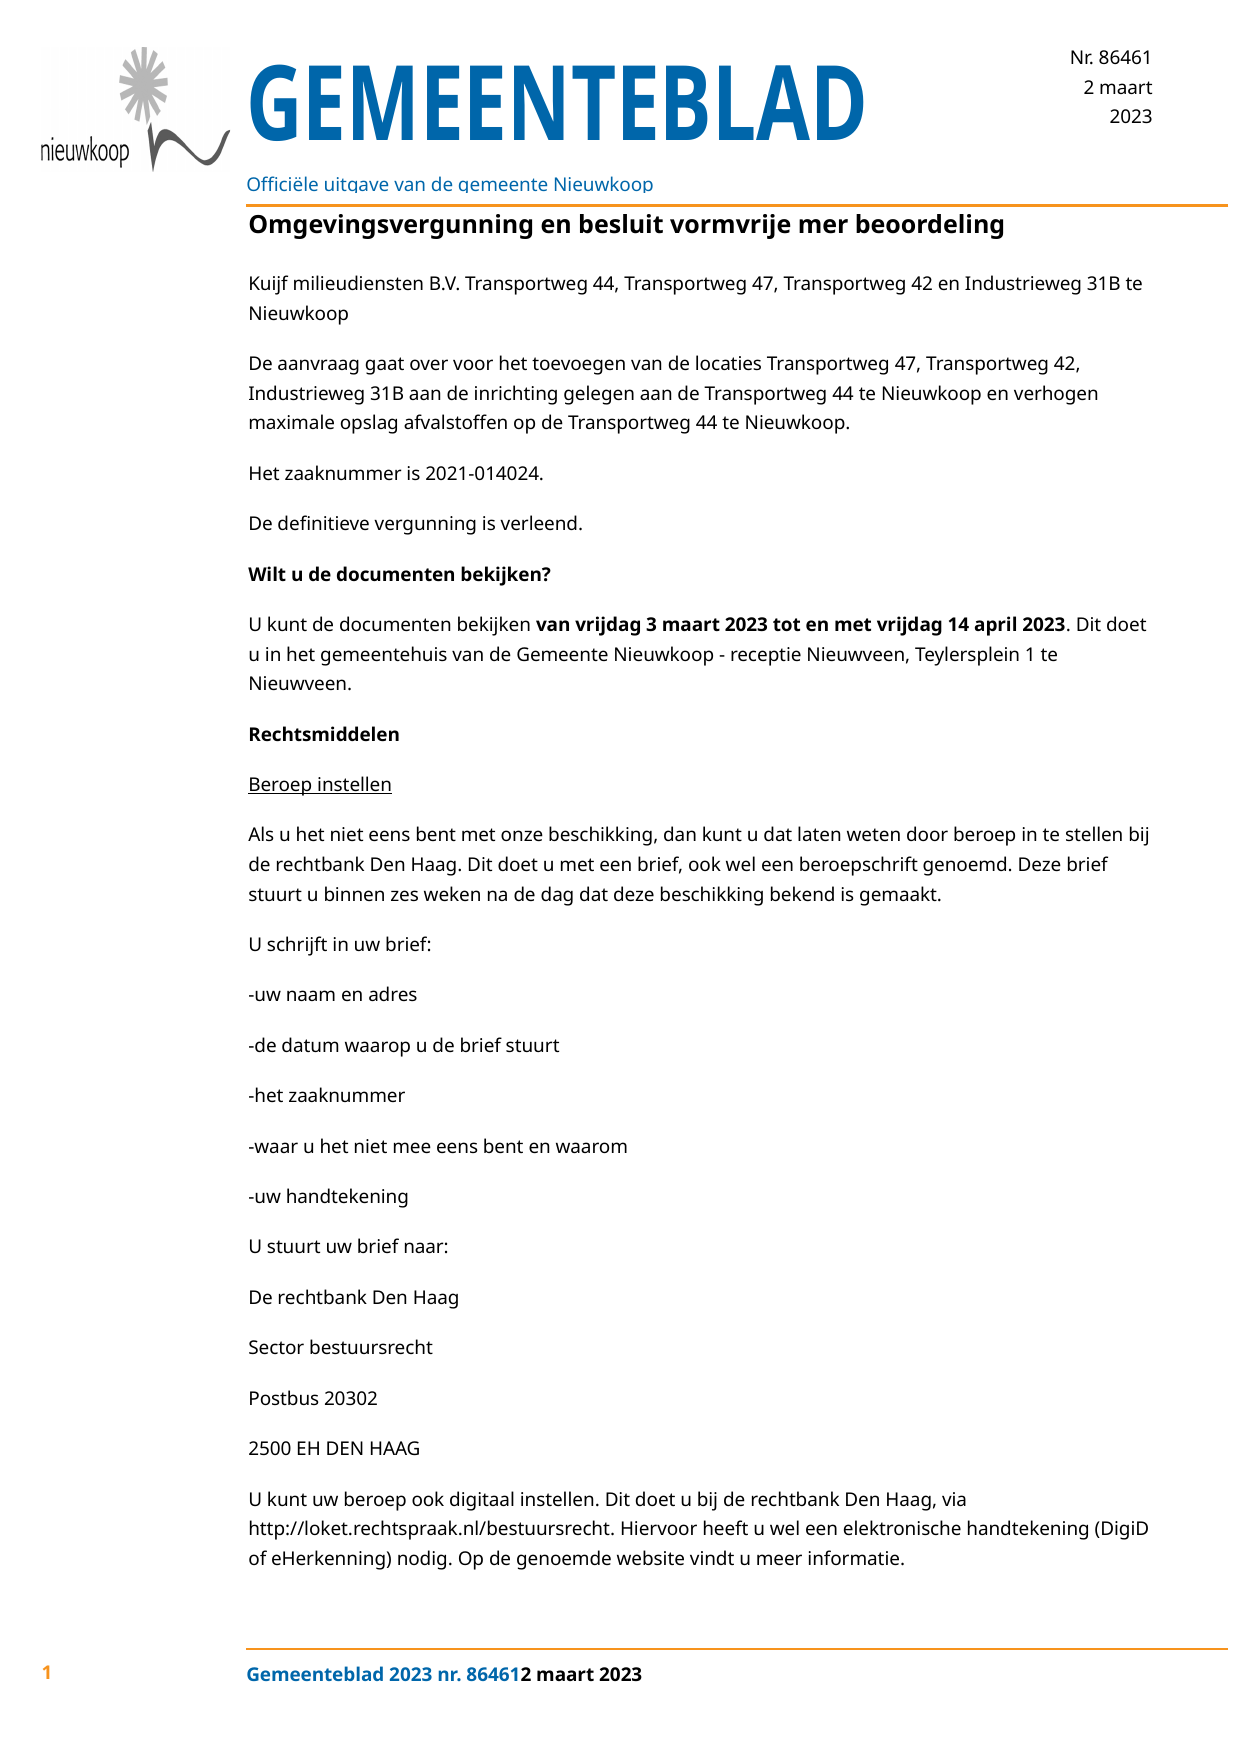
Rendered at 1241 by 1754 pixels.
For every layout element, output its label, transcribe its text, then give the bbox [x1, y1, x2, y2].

text U schrijft in uw brief: [248, 931, 1152, 957]
text De aanvraag gaat over voor het toevoegen van de locaties Transportweg 47, Transportweg 42, Industrieweg 31B aan de inrichting gelegen aan de Transportweg 44 te Nieuwkoop en verhogen maximale opslag afvalstoffen op de Transportweg 44 te Nieuwkoop. [248, 350, 1152, 435]
text Postbus 20302 [248, 1385, 1152, 1411]
picture [41, 47, 231, 172]
text Het zaaknummer is 2021-014024. [248, 460, 1152, 486]
text De definitieve vergunning is verleend. [248, 510, 1152, 536]
text U kunt uw beroep ook digitaal instellen. Dit doet u bij de rechtbank Den Haag, via http://loket.rechtspraak.nl/bestuursrecht. Hiervoor heeft u wel een elektronische handtekening (DigiD of eHerkenning) nodig. Op de genoemde website vindt u meer informatie. [248, 1486, 1152, 1571]
text Kuijf milieudiensten B.V. Transportweg 44, Transportweg 47, Transportweg 42 en Industrieweg 31B te Nieuwkoop [248, 270, 1152, 326]
text U stuurt uw brief naar: [248, 1234, 1152, 1259]
text U kunt de documenten bekijken van vrijdag 3 maart 2023 tot en met vrijdag 14 april 2023. Dit doet u in het gemeentehuis van de Gemeente Nieuwkoop - receptie Nieuwveen, Teylersplein 1 te Nieuwveen. [248, 611, 1152, 696]
text De rechtbank Den Haag [248, 1284, 1152, 1310]
text Beroep instellen [248, 771, 1152, 797]
text -uw handtekening [248, 1183, 1152, 1209]
text -uw naam en adres [248, 982, 1152, 1007]
text Sector bestuursrecht [248, 1334, 1152, 1360]
text -het zaaknummer [248, 1082, 1152, 1108]
text 2500 EH DEN HAAG [248, 1435, 1152, 1461]
text Omgevingsvergunning en besluit vormvrije mer beoordeling [248, 207, 1152, 241]
text Als u het niet eens bent met onze beschikking, dan kunt u dat laten weten door beroep in te stellen bij de rechtbank Den Haag. Dit doet u met een brief, ook wel een beroepschrift genoemd. Deze brief stuurt u binnen zes weken na de dag dat deze beschikking bekend is gemaakt. [248, 822, 1152, 906]
text -waar u het niet mee eens bent en waarom [248, 1133, 1152, 1158]
text Wilt u de documenten bekijken? [248, 561, 1152, 586]
text -de datum waarop u de brief stuurt [248, 1032, 1152, 1058]
text Rechtsmiddelen [248, 721, 1152, 746]
